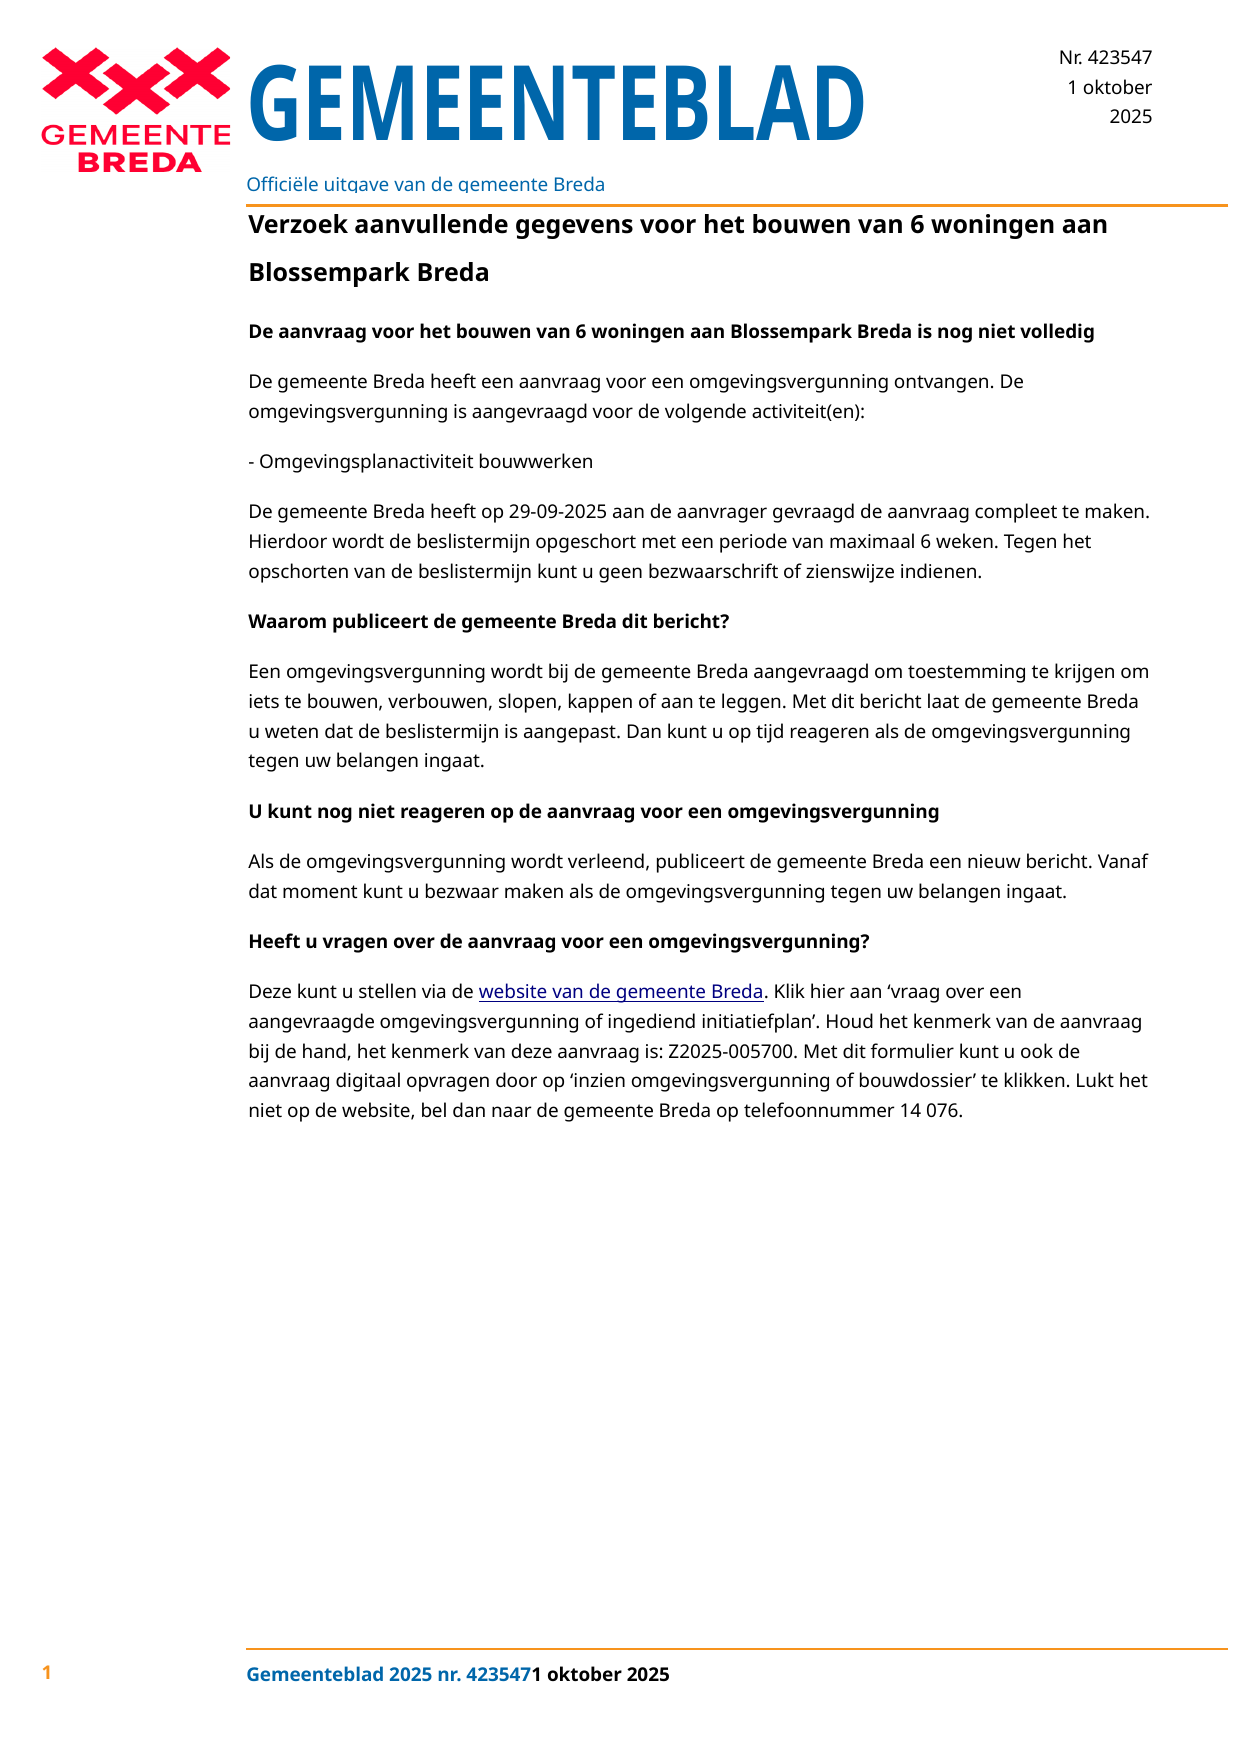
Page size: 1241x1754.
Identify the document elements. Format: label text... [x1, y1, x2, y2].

text De gemeente Breda heeft een aanvraag voor een omgevingsvergunning ontvangen. De omgevingsvergunning is aangevraagd voor de volgende activiteit(en): [248, 368, 1152, 424]
picture [41, 47, 231, 172]
text Deze kunt u stellen via de website van de gemeente Breda. Klik hier aan ‘vraag over een aangevraagde omgevingsvergunning of ingediend initiatiefplan’. Houd het kenmerk van de aanvraag bij de hand, het kenmerk van deze aanvraag is: Z2025-005700. Met dit formulier kunt u ook de aanvraag digitaal opvragen door op ‘inzien omgevingsvergunning of bouwdossier’ te klikken. Lukt het niet op de website, bel dan naar de gemeente Breda op telefoonnummer 14 076. [248, 979, 1152, 1123]
text - Omgevingsplanactiviteit bouwwerken [248, 448, 1152, 474]
text Als de omgevingsvergunning wordt verleend, publiceert de gemeente Breda een nieuw bericht. Vanaf dat moment kunt u bezwaar maken als de omgevingsvergunning tegen uw belangen ingaat. [248, 848, 1152, 904]
text Verzoek aanvullende gegevens voor het bouwen van 6 woningen aan Blossempark Breda [248, 207, 1152, 288]
text Een omgevingsvergunning wordt bij de gemeente Breda aangevraagd om toestemming te krijgen om iets te bouwen, verbouwen, slopen, kappen of aan te leggen. Met dit bericht laat de gemeente Breda u weten dat de beslistermijn is aangepast. Dan kunt u op tijd reageren als de omgevingsvergunning tegen uw belangen ingaat. [248, 659, 1152, 773]
text De aanvraag voor het bouwen van 6 woningen aan Blossempark Breda is nog niet volledig [248, 318, 1152, 344]
text Heeft u vragen over de aanvraag voor een omgevingsvergunning? [248, 928, 1152, 954]
text De gemeente Breda heeft op 29-09-2025 aan de aanvrager gevraagd de aanvraag compleet te maken. Hierdoor wordt de beslistermijn opgeschort met een periode van maximaal 6 weken. Tegen het opschorten van de beslistermijn kunt u geen bezwaarschrift of zienswijze indienen. [248, 499, 1152, 584]
text U kunt nog niet reageren op de aanvraag voor een omgevingsvergunning [248, 798, 1152, 824]
text Waarom publiceert de gemeente Breda dit bericht? [248, 608, 1152, 634]
